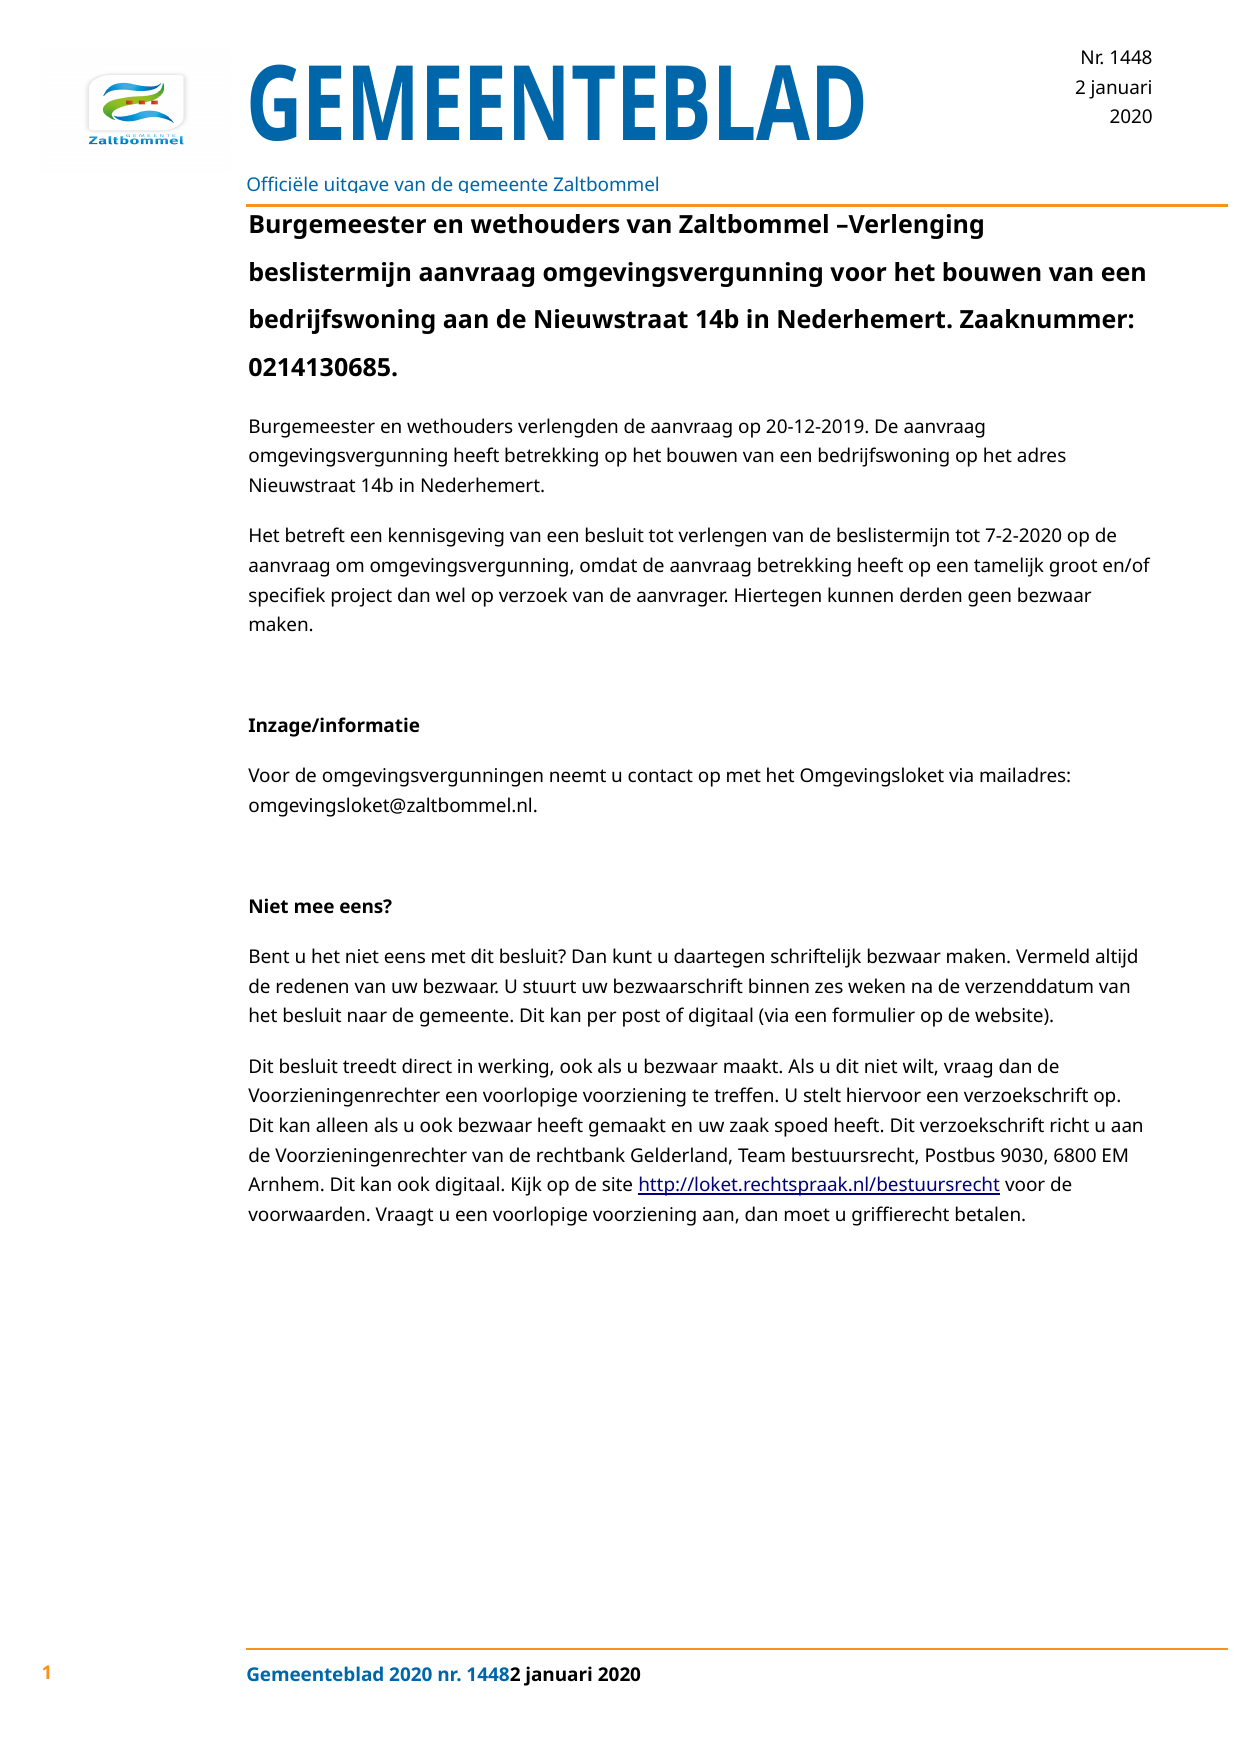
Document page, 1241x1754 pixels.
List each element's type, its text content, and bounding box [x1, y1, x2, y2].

text Dit besluit treedt direct in werking, ook als u bezwaar maakt. Als u dit niet wilt, vraag dan de Voorzieningenrechter een voorlopige voorziening te treffen. U stelt hiervoor een verzoekschrift op. Dit kan alleen als u ook bezwaar heeft gemaakt en uw zaak spoed heeft. Dit verzoekschrift richt u aan de Voorzieningenrechter van de rechtbank Gelderland, Team bestuursrecht, Postbus 9030, 6800 EM Arnhem. Dit kan ook digitaal. Kijk op de site http://loket.rechtspraak.nl/bestuursrecht voor de voorwaarden. Vraagt u een voorlopige voorziening aan, dan moet u griffierecht betalen. [248, 1053, 1152, 1227]
picture [41, 47, 231, 172]
text Voor de omgevingsvergunningen neemt u contact op met het Omgevingsloket via mailadres: omgevingsloket@zaltbommel.nl. [248, 763, 1152, 818]
text Inzage/informatie [248, 712, 1152, 738]
text Niet mee eens? [248, 893, 1152, 919]
text Bent u het niet eens met dit besluit? Dan kunt u daartegen schriftelijk bezwaar maken. Vermeld altijd de redenen van uw bezwaar. U stuurt uw bezwaarschrift binnen zes weken na de verzenddatum van het besluit naar de gemeente. Dit kan per post of digitaal (via een formulier op de website). [248, 943, 1152, 1028]
text Burgemeester en wethouders van Zaltbommel –Verlenging beslistermijn aanvraag omgevingsvergunning voor het bouwen van een bedrijfswoning aan de Nieuwstraat 14b in Nederhemert. Zaaknummer: 0214130685. [248, 207, 1152, 384]
text Het betreft een kennisgeving van een besluit tot verlengen van de beslistermijn tot 7-2-2020 op de aanvraag om omgevingsvergunning, omdat de aanvraag betrekking heeft op een tamelijk groot en/of specifiek project dan wel op verzoek van de aanvrager. Hiertegen kunnen derden geen bezwaar maken. [248, 523, 1152, 637]
text Burgemeester en wethouders verlengden de aanvraag op 20-12-2019. De aanvraag omgevingsvergunning heeft betrekking op het bouwen van een bedrijfswoning op het adres Nieuwstraat 14b in Nederhemert. [248, 413, 1152, 498]
